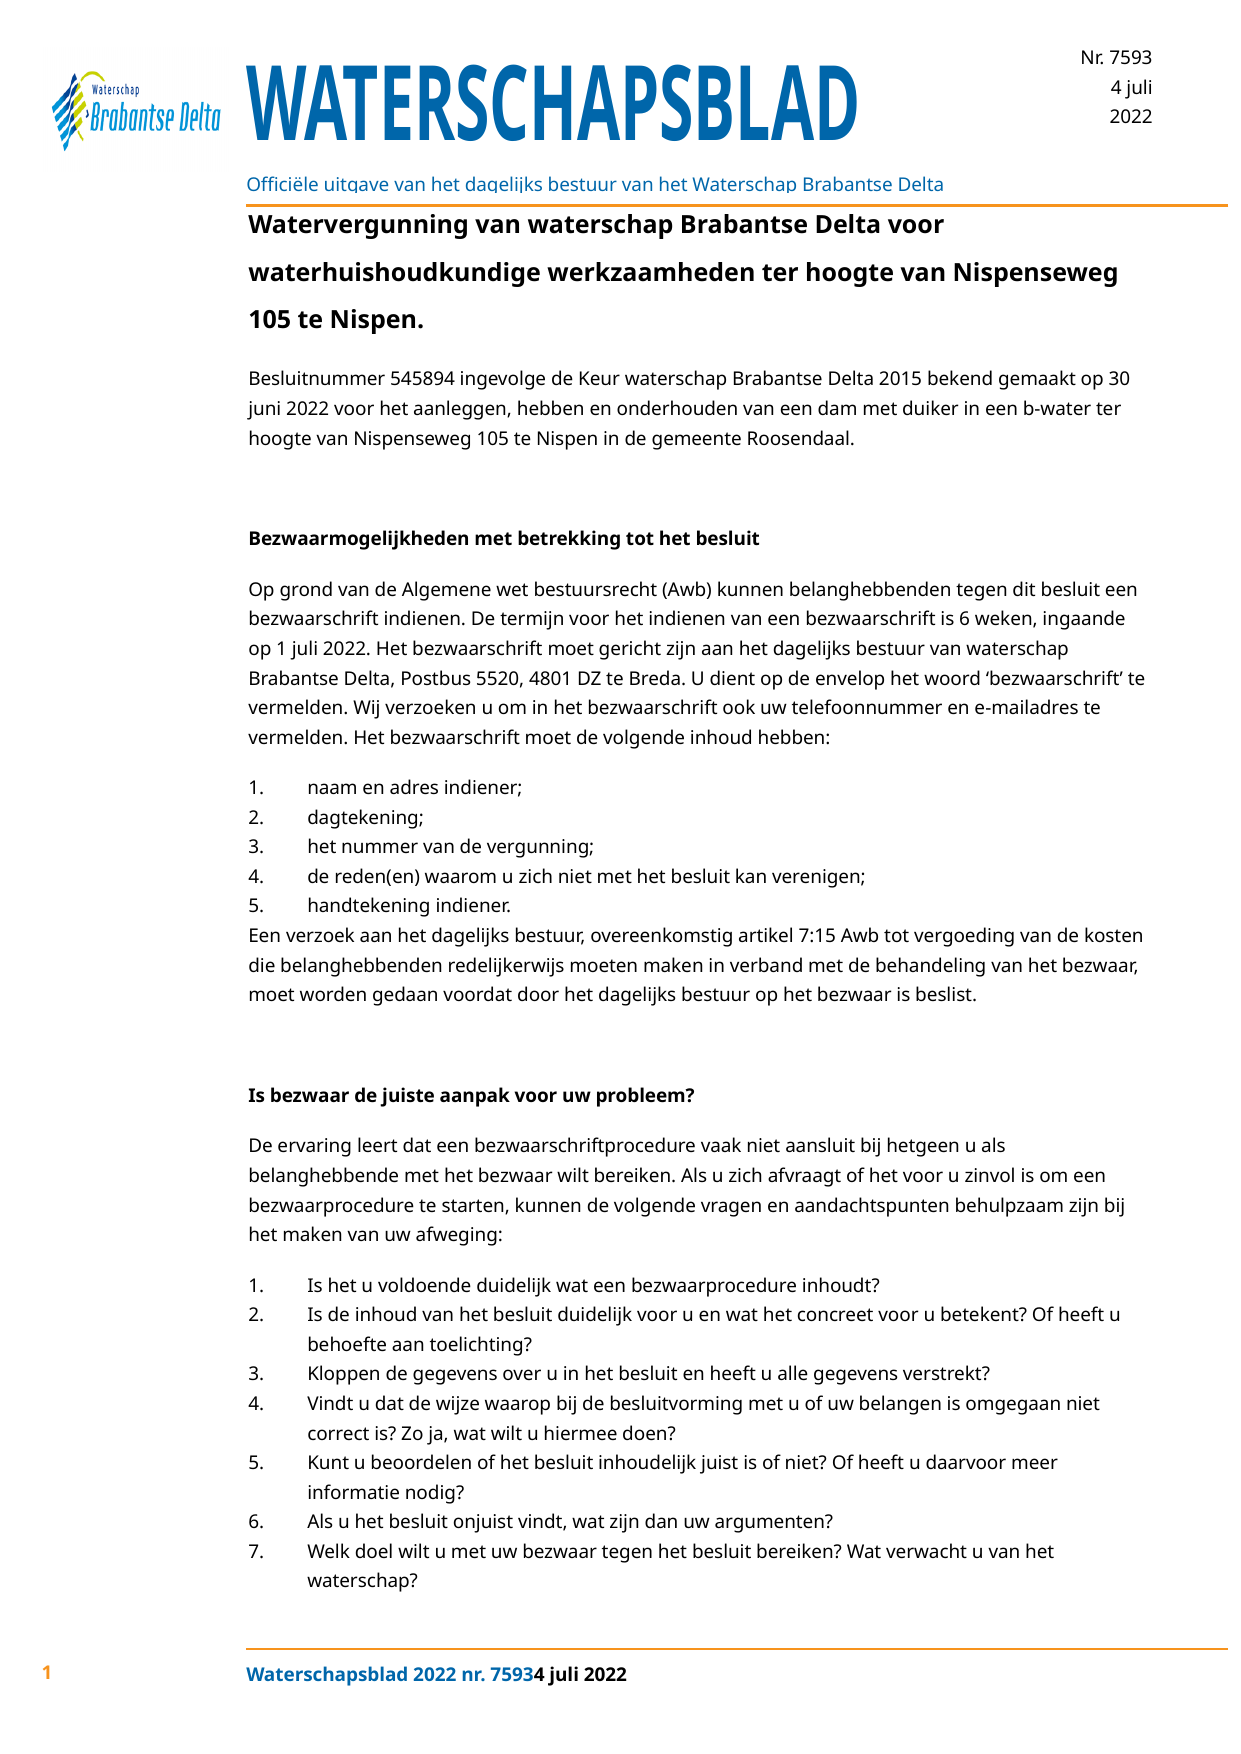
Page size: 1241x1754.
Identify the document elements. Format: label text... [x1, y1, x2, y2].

list Welk doel wilt u met uw bezwaar tegen het besluit bereiken? Wat verwacht u van het waterschap? [248, 1538, 1152, 1593]
list naam en adres indiener; [248, 774, 1152, 800]
list Is de inhoud van het besluit duidelijk voor u en wat het concreet voor u betekent? Of heeft u behoefte aan toelichting? [248, 1301, 1152, 1357]
list Kunt u beoordelen of het besluit inhoudelijk juist is of niet? Of heeft u daarvoor meer informatie nodig? [248, 1449, 1152, 1504]
picture [41, 47, 231, 172]
list Vindt u dat de wijze waarop bij de besluitvorming met u of uw belangen is omgegaan niet correct is? Zo ja, wat wilt u hiermee doen? [248, 1390, 1152, 1445]
list handtekening indiener. [248, 893, 1152, 918]
text Besluitnummer 545894 ingevolge de Keur waterschap Brabantse Delta 2015 bekend gemaakt op 30 juni 2022 voor het aanleggen, hebben en onderhouden van een dam met duiker in een b-water ter hoogte van Nispenseweg 105 te Nispen in de gemeente Roosendaal. [248, 366, 1152, 450]
text Is bezwaar de juiste aanpak voor uw probleem? [248, 1082, 1152, 1108]
list dagtekening; [248, 804, 1152, 829]
list Kloppen de gegevens over u in het besluit en heeft u alle gegevens verstrekt? [248, 1361, 1152, 1386]
text De ervaring leert dat een bezwaarschriftprocedure vaak niet aansluit bij hetgeen u als belanghebbende met het bezwaar wilt bereiken. Als u zich afvraagt of het voor u zinvol is om een bezwaarprocedure te starten, kunnen de volgende vragen en aandachtspunten behulpzaam zijn bij het maken van uw afweging: [248, 1133, 1152, 1247]
list het nummer van de vergunning; [248, 833, 1152, 859]
list Is het u voldoende duidelijk wat een bezwaarprocedure inhoudt? [248, 1272, 1152, 1297]
text Een verzoek aan het dagelijks bestuur, overeenkomstig artikel 7:15 Awb tot vergoeding van de kosten die belanghebbenden redelijkerwijs moeten maken in verband met de behandeling van het bezwaar, moet worden gedaan voordat door het dagelijks bestuur op het bezwaar is beslist. [248, 922, 1152, 1007]
list Als u het besluit onjuist vindt, wat zijn dan uw argumenten? [248, 1508, 1152, 1534]
text Watervergunning van waterschap Brabantse Delta voor waterhuishoudkundige werkzaamheden ter hoogte van Nispenseweg 105 te Nispen. [248, 207, 1152, 336]
list de reden(en) waarom u zich niet met het besluit kan verenigen; [248, 863, 1152, 889]
text Op grond van de Algemene wet bestuursrecht (Awb) kunnen belanghebbenden tegen dit besluit een bezwaarschrift indienen. De termijn voor het indienen van een bezwaarschrift is 6 weken, ingaande op 1 juli 2022. Het bezwaarschrift moet gericht zijn aan het dagelijks bestuur van waterschap Brabantse Delta, Postbus 5520, 4801 DZ te Breda. U dient op de envelop het woord ‘bezwaarschrift’ te vermelden. Wij verzoeken u om in het bezwaarschrift ook uw telefoonnummer en e‑mailadres te vermelden. Het bezwaarschrift moet de volgende inhoud hebben: [248, 576, 1152, 749]
text Bezwaarmogelijkheden met betrekking tot het besluit [248, 526, 1152, 551]
